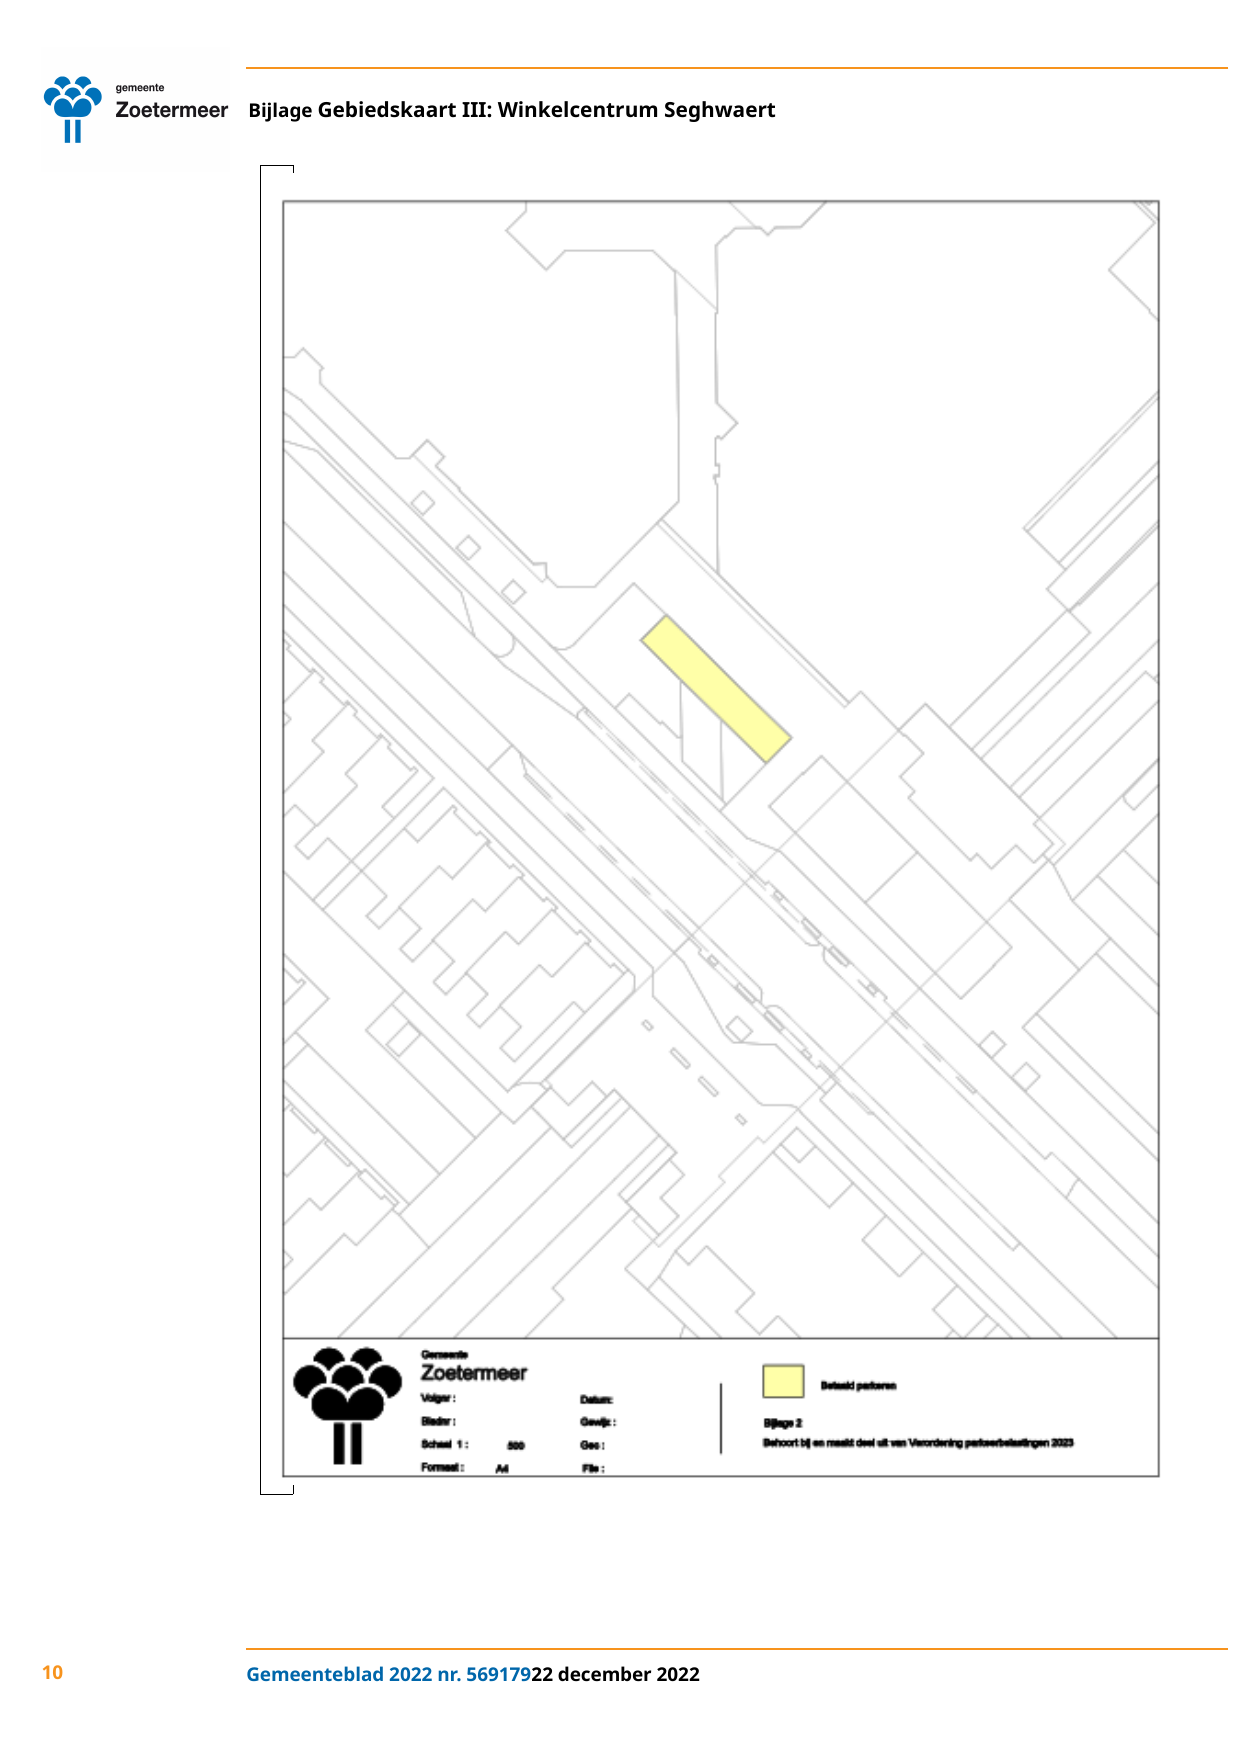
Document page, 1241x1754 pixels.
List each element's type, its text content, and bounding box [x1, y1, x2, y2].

text Bijlage Gebiedskaart III: Winkelcentrum Seghwaert [248, 95, 1152, 123]
picture [268, 173, 1173, 1485]
picture [41, 47, 231, 172]
